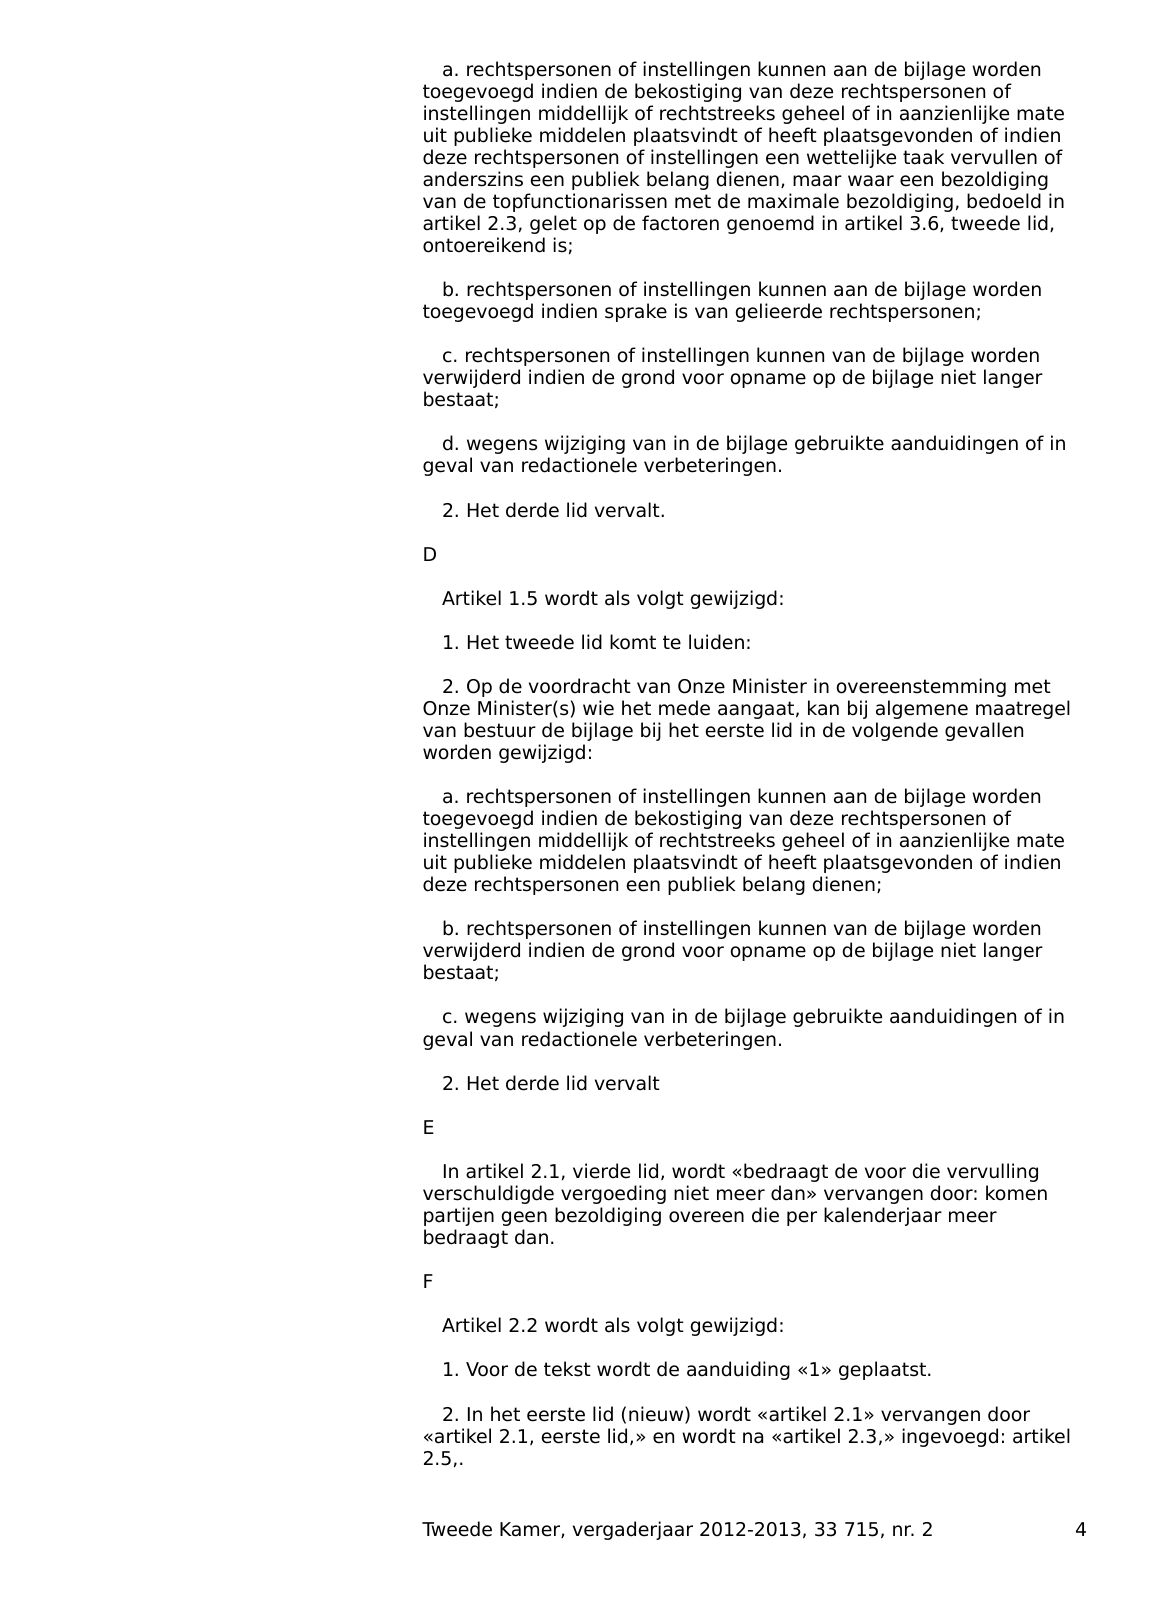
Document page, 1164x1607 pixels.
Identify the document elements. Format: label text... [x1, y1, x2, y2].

text c. rechtspersonen of instellingen kunnen van de bijlage worden verwijderd indien de grond voor opname op de bijlage niet langer bestaat; [422, 345, 1087, 411]
text 2. In het eerste lid (nieuw) wordt «artikel 2.1» vervangen door «artikel 2.1, eerste lid,» en wordt na «artikel 2.3,» ingevoegd: artikel 2.5,. [422, 1403, 1087, 1469]
text Artikel 2.2 wordt als volgt gewijzigd: [422, 1315, 1087, 1337]
text Artikel 1.5 wordt als volgt gewijzigd: [422, 588, 1087, 610]
text 2. Het derde lid vervalt. [422, 499, 1087, 521]
text F [422, 1271, 1087, 1293]
text In artikel 2.1, vierde lid, wordt «bedraagt de voor die vervulling verschuldigde vergoeding niet meer dan» vervangen door: komen partijen geen bezoldiging overeen die per kalenderjaar meer bedraagt dan. [422, 1161, 1087, 1249]
text d. wegens wijziging van in de bijlage gebruikte aanduidingen of in geval van redactionele verbeteringen. [422, 433, 1087, 477]
text E [422, 1117, 1087, 1139]
text 2. Het derde lid vervalt [422, 1073, 1087, 1094]
text 1. Voor de tekst wordt de aanduiding «1» geplaatst. [422, 1359, 1087, 1381]
text D [422, 544, 1087, 566]
text 1. Het tweede lid komt te luiden: [422, 632, 1087, 654]
text b. rechtspersonen of instellingen kunnen aan de bijlage worden toegevoegd indien sprake is van gelieerde rechtspersonen; [422, 279, 1087, 323]
text a. rechtspersonen of instellingen kunnen aan de bijlage worden toegevoegd indien de bekostiging van deze rechtspersonen of instellingen middellijk of rechtstreeks geheel of in aanzienlijke mate uit publieke middelen plaatsvindt of heeft plaatsgevonden of indien deze rechtspersonen een publiek belang dienen; [422, 786, 1087, 896]
text 2. Op de voordracht van Onze Minister in overeenstemming met Onze Minister(s) wie het mede aangaat, kan bij algemene maatregel van bestuur de bijlage bij het eerste lid in de volgende gevallen worden gewijzigd: [422, 676, 1087, 764]
text a. rechtspersonen of instellingen kunnen aan de bijlage worden toegevoegd indien de bekostiging van deze rechtspersonen of instellingen middellijk of rechtstreeks geheel of in aanzienlijke mate uit publieke middelen plaatsvindt of heeft plaatsgevonden of indien deze rechtspersonen of instellingen een wettelijke taak vervullen of anderszins een publiek belang dienen, maar waar een bezoldiging van de topfunctionarissen met de maximale bezoldiging, bedoeld in artikel 2.3, gelet op de factoren genoemd in artikel 3.6, tweede lid, ontoereikend is; [422, 59, 1087, 257]
text c. wegens wijziging van in de bijlage gebruikte aanduidingen of in geval van redactionele verbeteringen. [422, 1006, 1087, 1050]
text b. rechtspersonen of instellingen kunnen van de bijlage worden verwijderd indien de grond voor opname op de bijlage niet langer bestaat; [422, 918, 1087, 984]
